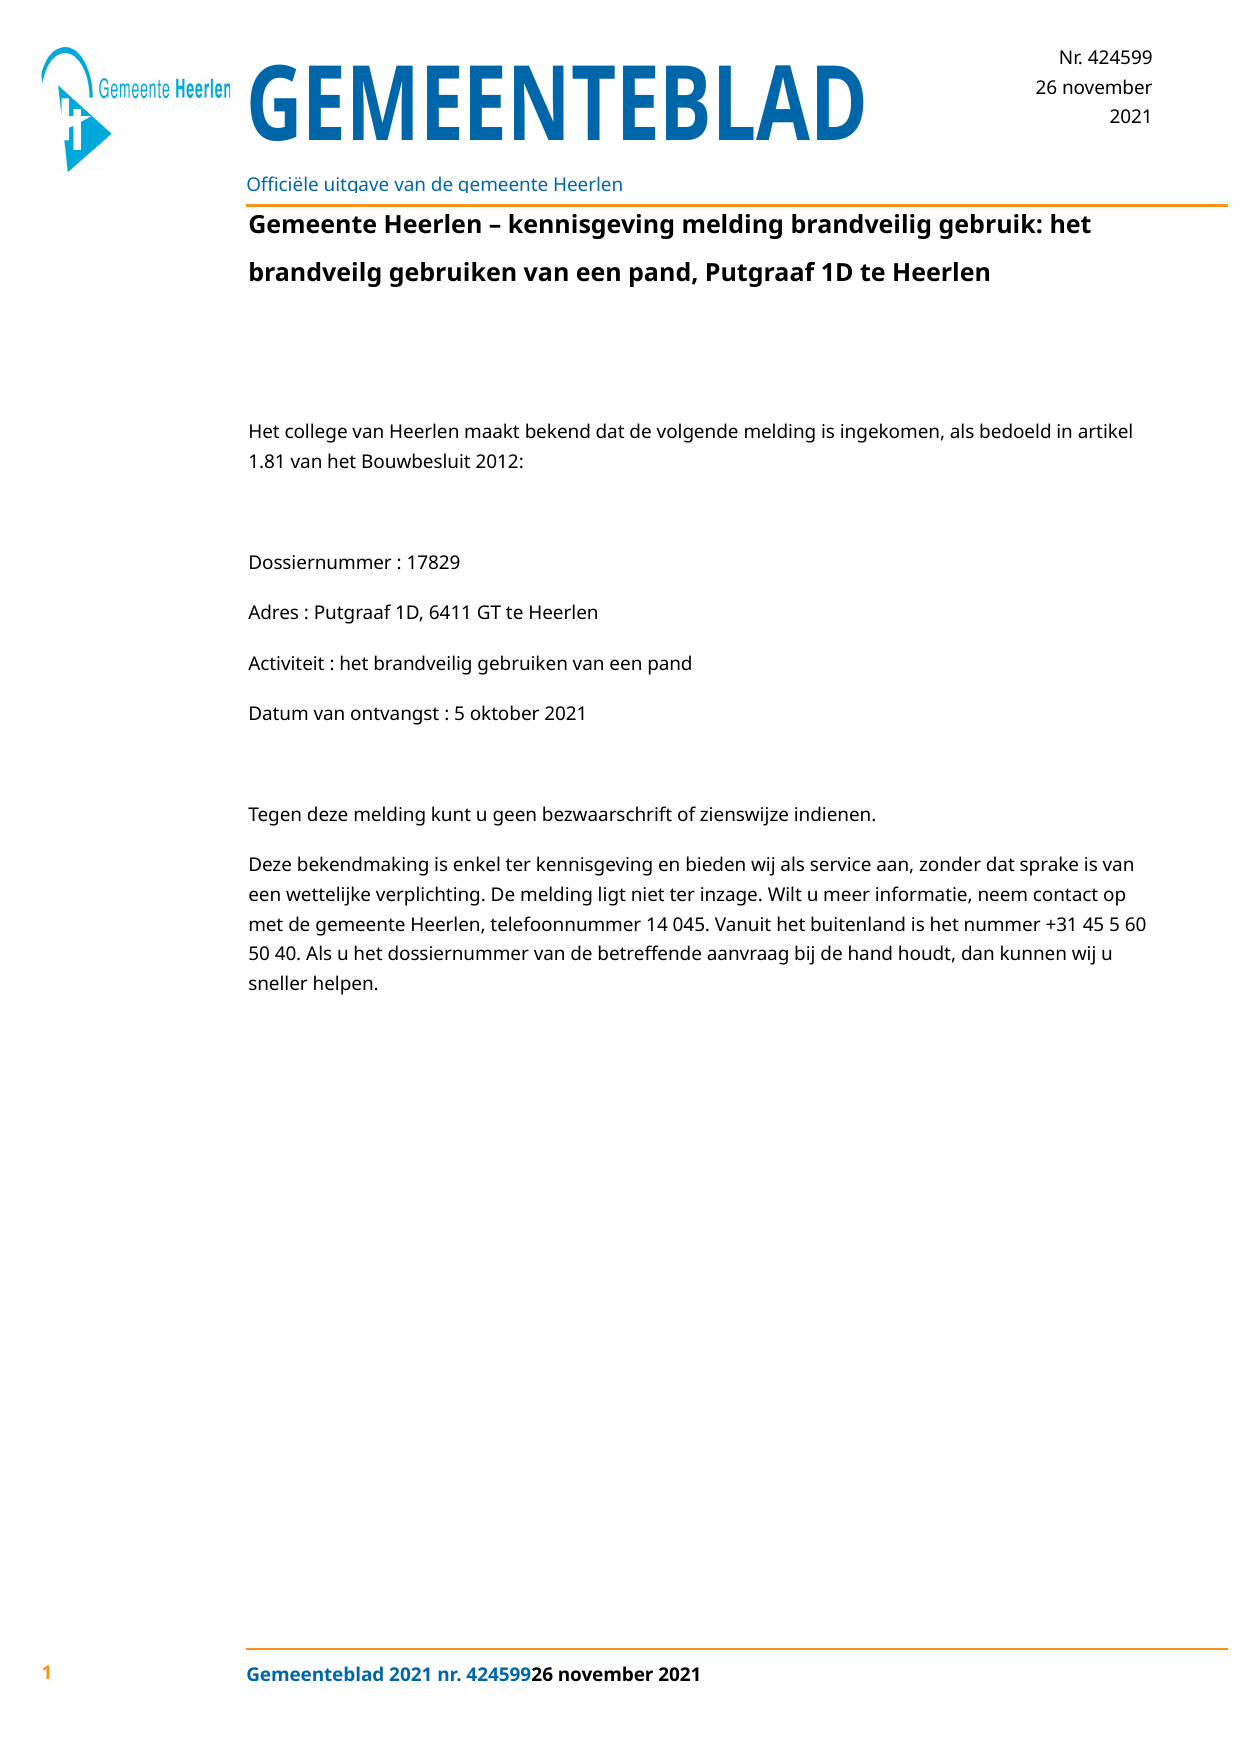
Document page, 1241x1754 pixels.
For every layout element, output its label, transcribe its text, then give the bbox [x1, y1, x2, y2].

text Gemeente Heerlen – kennisgeving melding brandveilig gebruik: het brandveilg gebruiken van een pand, Putgraaf 1D te Heerlen [248, 207, 1152, 288]
picture [41, 47, 59, 70]
text Dossiernummer : 17829 [248, 549, 1152, 575]
text Deze bekendmaking is enkel ter kennisgeving en bieden wij als service aan, zonder dat sprake is van een wettelijke verplichting. De melding ligt niet ter inzage. Wilt u meer informatie, neem contact op met de gemeente Heerlen, telefoonnummer 14 045. Vanuit het buitenland is het nummer +31 45 5 60 50 40. Als u het dossiernummer van de betreffende aanvraag bij de hand houdt, dan kunnen wij u sneller helpen. [248, 852, 1152, 996]
text Datum van ontvangst : 5 oktober 2021 [248, 700, 1152, 726]
text Activiteit : het brandveilig gebruiken van een pand [248, 650, 1152, 676]
text Tegen deze melding kunt u geen bezwaarschrift of zienswijze indienen. [248, 801, 1152, 827]
text Het college van Heerlen maakt bekend dat de volgende melding is ingekomen, als bedoeld in artikel 1.81 van het Bouwbesluit 2012: [248, 419, 1152, 474]
text Adres : Putgraaf 1D, 6411 GT te Heerlen [248, 599, 1152, 625]
picture [41, 47, 231, 172]
